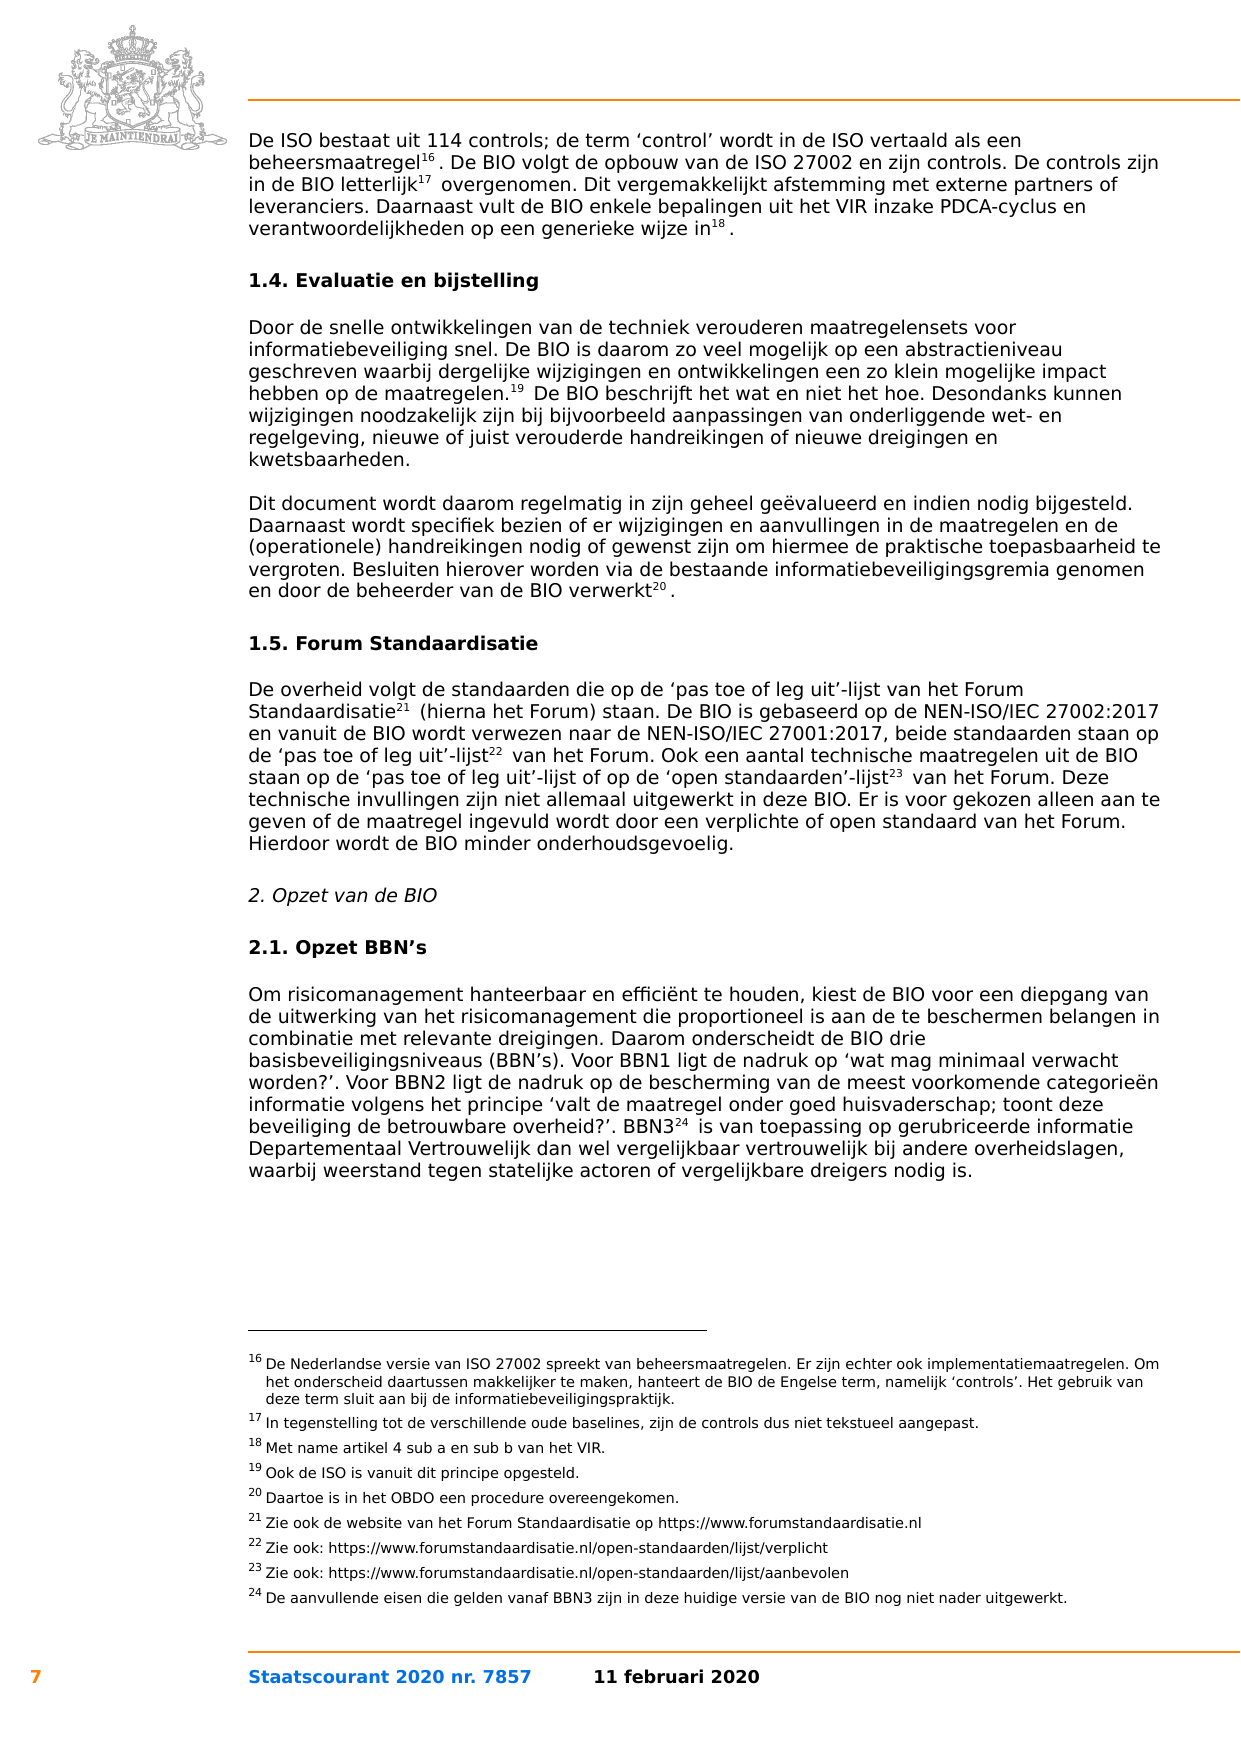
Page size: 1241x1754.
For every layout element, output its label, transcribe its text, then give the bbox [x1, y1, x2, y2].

text In tegenstelling tot de verschillende oude baselines, zijn de controls dus niet tekstueel aangepast. [248, 1411, 1163, 1433]
subtitle 1.4. Evaluatie en bijstelling [248, 270, 1163, 292]
text Zie ook: https://www.forumstandaardisatie.nl/open-standaarden/lijst/aanbevolen [248, 1561, 1163, 1583]
subtitle 2. Opzet van de BIO [248, 885, 1163, 907]
subtitle 1.5. Forum Standaardisatie [248, 632, 1163, 654]
text Ook de ISO is vanuit dit principe opgesteld. [248, 1461, 1163, 1483]
text Zie ook: https://www.forumstandaardisatie.nl/open-standaarden/lijst/verplicht [248, 1536, 1163, 1558]
text Met name artikel 4 sub a en sub b van het VIR. [248, 1436, 1163, 1458]
text De overheid volgt de standaarden die op de ‘pas toe of leg uit’-lijst van het Forum Standaardisatie (hierna het Forum) staan. De BIO is gebaseerd op de NEN-ISO/IEC 27002:2017 en vanuit de BIO wordt verwezen naar de NEN-ISO/IEC 27001:2017, beide standaarden staan op de ‘pas toe of leg uit’-lijst van het Forum. Ook een aantal technische maatregelen uit de BIO staan op de ‘pas toe of leg uit’-lijst of op de ‘open standaarden’-lijst van het Forum. Deze technische invullingen zijn niet allemaal uitgewerkt in deze BIO. Er is voor gekozen alleen aan te geven of de maatregel ingevuld wordt door een verplichte of open standaard van het Forum. Hierdoor wordt de BIO minder onderhoudsgevoelig. [248, 679, 1163, 855]
subtitle 2.1. Opzet BBN’s [248, 937, 1163, 959]
text Door de snelle ontwikkelingen van de techniek verouderen maatregelensets voor informatiebeveiliging snel. De BIO is daarom zo veel mogelijk op een abstractieniveau geschreven waarbij dergelijke wijzigingen en ontwikkelingen een zo klein mogelijke impact hebben op de maatregelen. De BIO beschrijft het wat en niet het hoe. Desondanks kunnen wijzigingen noodzakelijk zijn bij bijvoorbeeld aanpassingen van onderliggende wet- en regelgeving, nieuwe of juist verouderde handreikingen of nieuwe dreigingen en kwetsbaarheden. [248, 317, 1163, 471]
text Zie ook de website van het Forum Standaardisatie op https://www.forumstandaardisatie.nl [248, 1511, 1163, 1533]
picture [38, 25, 227, 150]
text Dit document wordt daarom regelmatig in zijn geheel geëvalueerd en indien nodig bijgesteld. Daarnaast wordt specifiek bezien of er wijzigingen en aanvullingen in de maatregelen en de (operationele) handreikingen nodig of gewenst zijn om hiermee de praktische toepasbaarheid te vergroten. Besluiten hierover worden via de bestaande informatiebeveiligingsgremia genomen en door de beheerder van de BIO verwerkt. [248, 492, 1163, 602]
text Daartoe is in het OBDO een procedure overeengekomen. [248, 1486, 1163, 1508]
text De Nederlandse versie van ISO 27002 spreekt van beheersmaatregelen. Er zijn echter ook implementatiemaatregelen. Om het onderscheid daartussen makkelijker te maken, hanteert de BIO de Engelse term, namelijk ‘controls’. Het gebruik van deze term sluit aan bij de informatiebeveiligingspraktijk. [248, 1352, 1163, 1408]
text De ISO bestaat uit 114 controls; de term ‘control’ wordt in de ISO vertaald als een beheersmaatregel. De BIO volgt de opbouw van de ISO 27002 en zijn controls. De controls zijn in de BIO letterlijk overgenomen. Dit vergemakkelijkt afstemming met externe partners of leveranciers. Daarnaast vult de BIO enkele bepalingen uit het VIR inzake PDCA-cyclus en verantwoordelijkheden op een generieke wijze in. [248, 130, 1163, 240]
text De aanvullende eisen die gelden vanaf BBN3 zijn in deze huidige versie van de BIO nog niet nader uitgewerkt. [248, 1586, 1163, 1608]
text Om risicomanagement hanteerbaar en efficiënt te houden, kiest de BIO voor een diepgang van de uitwerking van het risicomanagement die proportioneel is aan de te beschermen belangen in combinatie met relevante dreigingen. Daarom onderscheidt de BIO drie basisbeveiligingsniveaus (BBN’s). Voor BBN1 ligt de nadruk op ‘wat mag minimaal verwacht worden?’. Voor BBN2 ligt de nadruk op de bescherming van de meest voorkomende categorieën informatie volgens het principe ‘valt de maatregel onder goed huisvaderschap; toont deze beveiliging de betrouwbare overheid?’. BBN3 is van toepassing op gerubriceerde informatie Departementaal Vertrouwelijk dan wel vergelijkbaar vertrouwelijk bij andere overheidslagen, waarbij weerstand tegen statelijke actoren of vergelijkbare dreigers nodig is. [248, 984, 1163, 1182]
